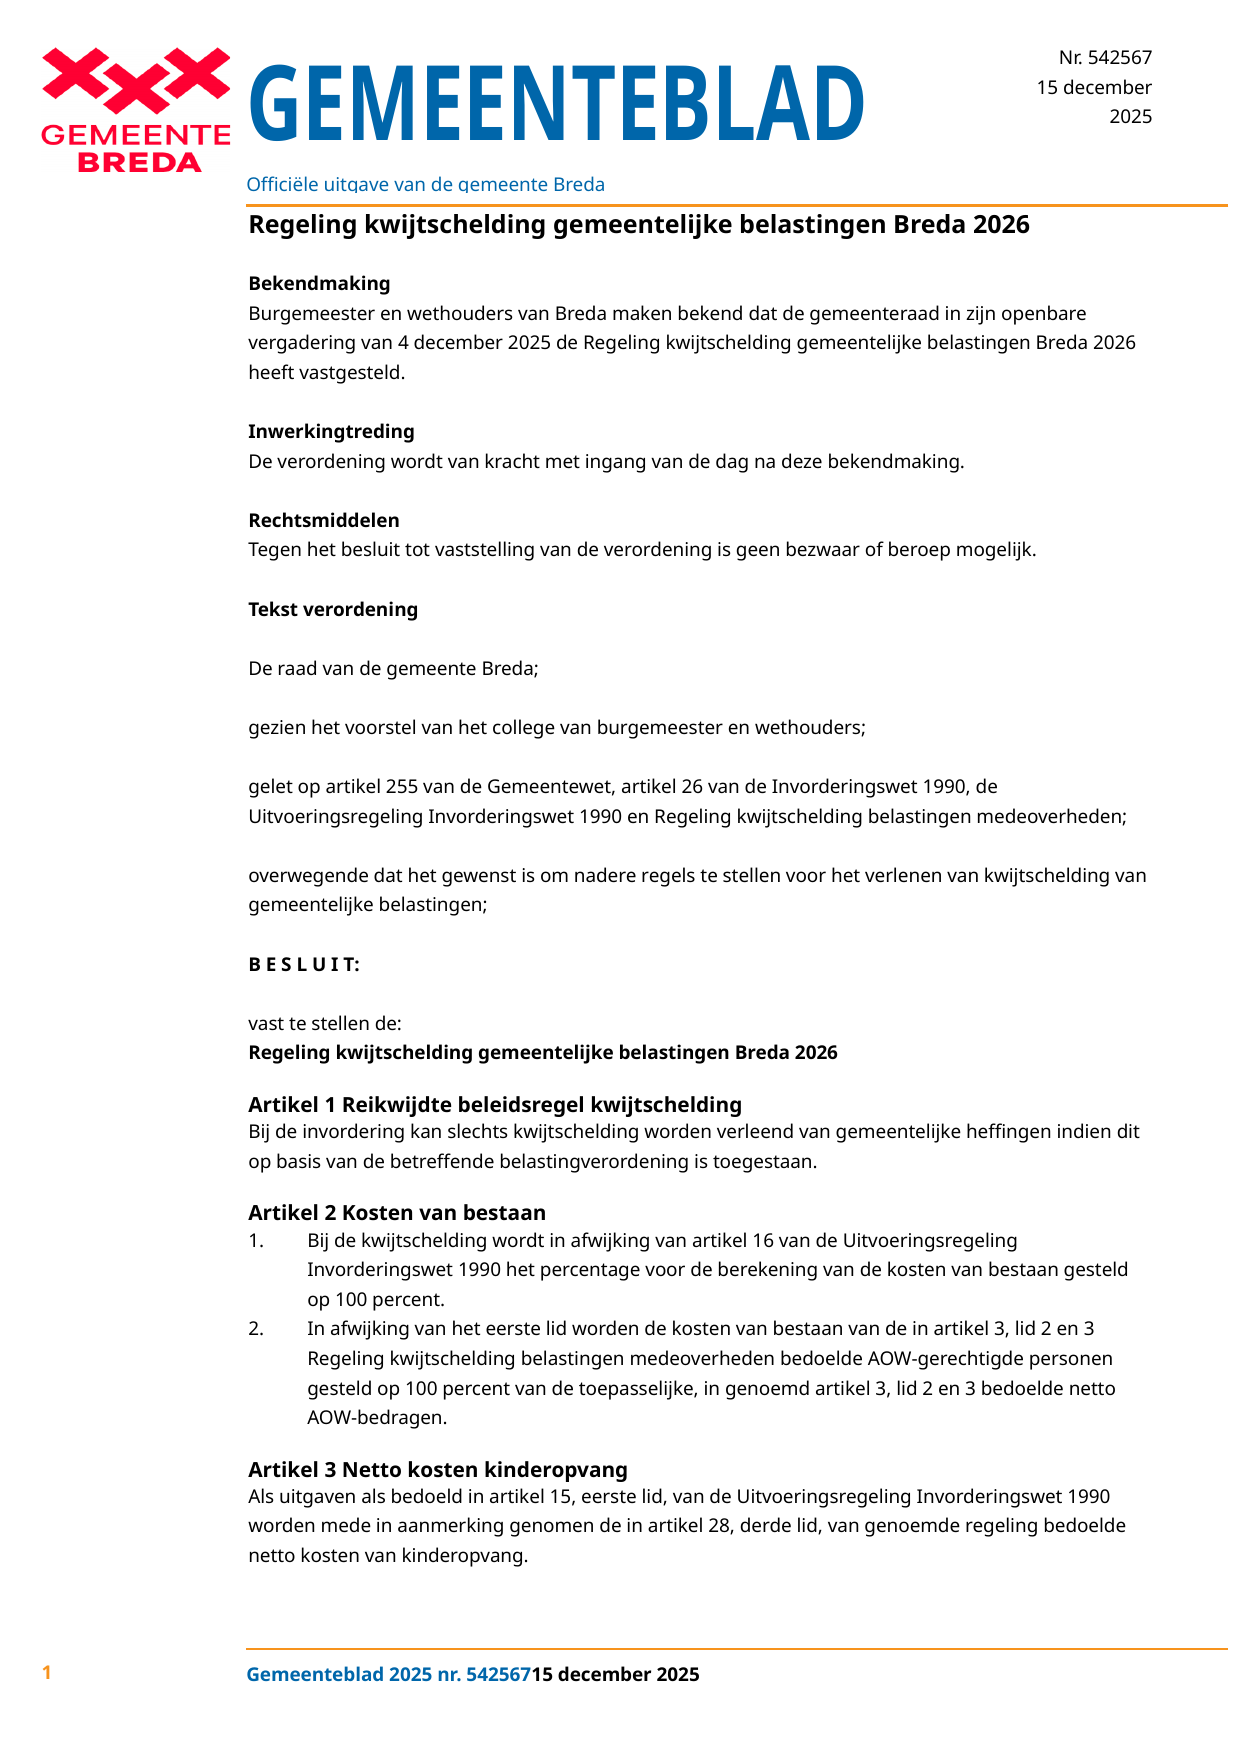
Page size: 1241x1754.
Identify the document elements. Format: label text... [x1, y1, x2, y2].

text Regeling kwijtschelding gemeentelijke belastingen Breda 2026 [248, 1039, 1152, 1065]
text Rechtsmiddelen [248, 507, 1152, 533]
text Inwerkingtreding [248, 418, 1152, 444]
picture [41, 47, 231, 172]
text De verordening wordt van kracht met ingang van de dag na deze bekendmaking. [248, 448, 1152, 473]
text vast te stellen de: [248, 1010, 1152, 1036]
text Burgemeester en wethouders van Breda maken bekend dat de gemeenteraad in zijn openbare vergadering van 4 december 2025 de Regeling kwijtschelding gemeentelijke belastingen Breda 2026 heeft vastgesteld. [248, 300, 1152, 385]
list Bij de kwijtschelding wordt in afwijking van artikel 16 van de Uitvoeringsregeling Invorderingswet 1990 het percentage voor de berekening van de kosten van bestaan gesteld op 100 percent. [248, 1227, 1152, 1312]
list In afwijking van het eerste lid worden de kosten van bestaan van de in artikel 3, lid 2 en 3 Regeling kwijtschelding belastingen medeoverheden bedoelde AOW-gerechtigde personen gesteld op 100 percent van de toepasselijke, in genoemd artikel 3, lid 2 en 3 bedoelde netto AOW-bedragen. [248, 1316, 1152, 1430]
text gelet op artikel 255 van de Gemeentewet, artikel 26 van de Invorderingswet 1990, de Uitvoeringsregeling Invorderingswet 1990 en Regeling kwijtschelding belastingen medeoverheden; [248, 773, 1152, 828]
text Bij de invordering kan slechts kwijtschelding worden verleend van gemeentelijke heffingen indien dit op basis van de betreffende belastingverordening is toegestaan. [248, 1118, 1152, 1174]
text Tekst verordening [248, 596, 1152, 621]
text Artikel 2 Kosten van bestaan [248, 1198, 1152, 1227]
text Artikel 1 Reikwijdte beleidsregel kwijtschelding [248, 1090, 1152, 1118]
text Bekendmaking [248, 270, 1152, 296]
text gezien het voorstel van het college van burgemeester en wethouders; [248, 714, 1152, 740]
text De raad van de gemeente Breda; [248, 655, 1152, 681]
text Regeling kwijtschelding gemeentelijke belastingen Breda 2026 [248, 207, 1152, 241]
text B E S L U I T: [248, 951, 1152, 976]
text Artikel 3 Netto kosten kinderopvang [248, 1455, 1152, 1483]
text Als uitgaven als bedoeld in artikel 15, eerste lid, van de Uitvoeringsregeling Invorderingswet 1990 worden mede in aanmerking genomen de in artikel 28, derde lid, van genoemde regeling bedoelde netto kosten van kinderopvang. [248, 1483, 1152, 1568]
text overwegende dat het gewenst is om nadere regels te stellen voor het verlenen van kwijtschelding van gemeentelijke belastingen; [248, 862, 1152, 917]
text Tegen het besluit tot vaststelling van de verordening is geen bezwaar of beroep mogelijk. [248, 537, 1152, 562]
